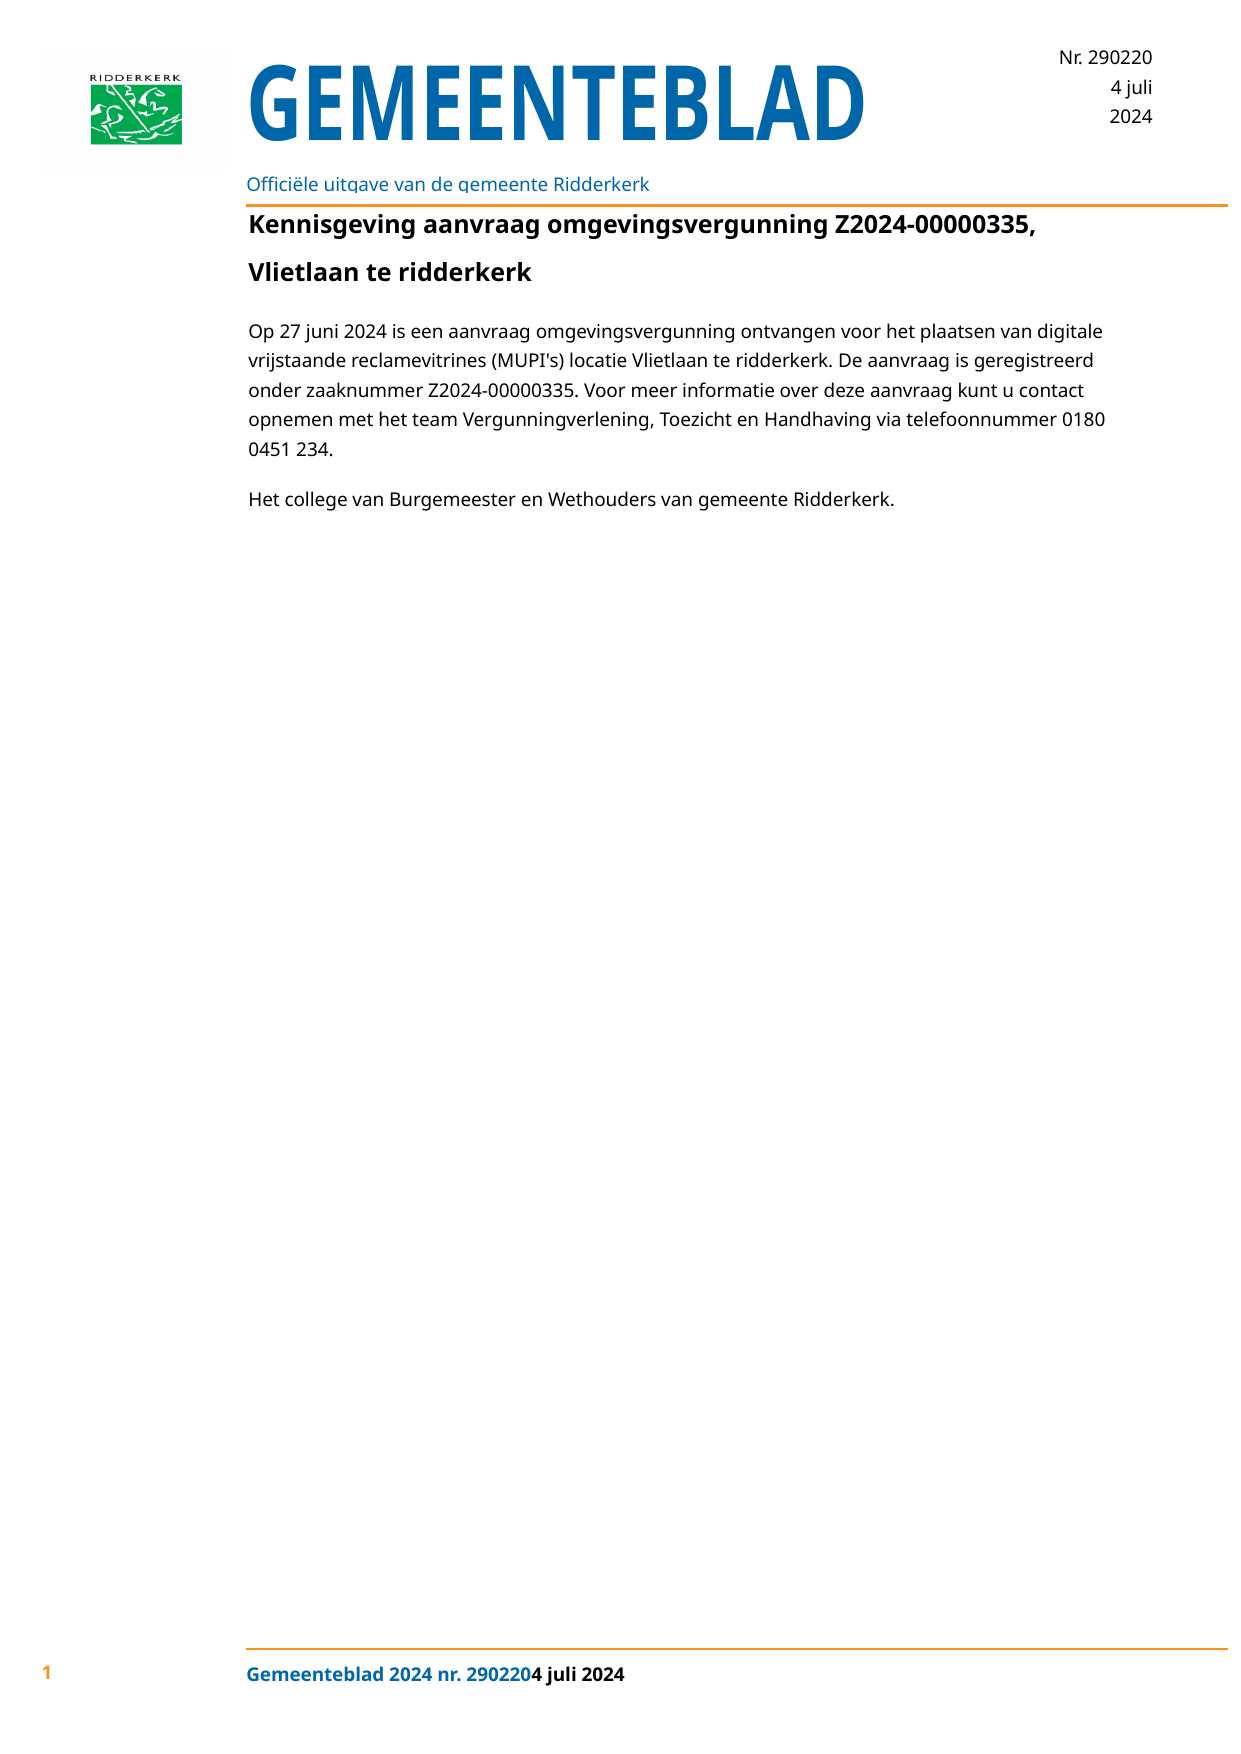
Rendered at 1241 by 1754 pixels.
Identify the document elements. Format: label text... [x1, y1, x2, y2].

text Op 27 juni 2024 is een aanvraag omgevingsvergunning ontvangen voor het plaatsen van digitale vrijstaande reclamevitrines (MUPI's) locatie Vlietlaan te ridderkerk. De aanvraag is geregistreerd onder zaaknummer Z2024-00000335. Voor meer informatie over deze aanvraag kunt u contact opnemen met het team Vergunningverlening, Toezicht en Handhaving via telefoonnummer 0180 0451 234. [248, 318, 1152, 462]
text Het college van Burgemeester en Wethouders van gemeente Ridderkerk. [248, 487, 1152, 512]
picture [41, 47, 231, 172]
text Kennisgeving aanvraag omgevingsvergunning Z2024-00000335, Vlietlaan te ridderkerk [248, 207, 1152, 288]
